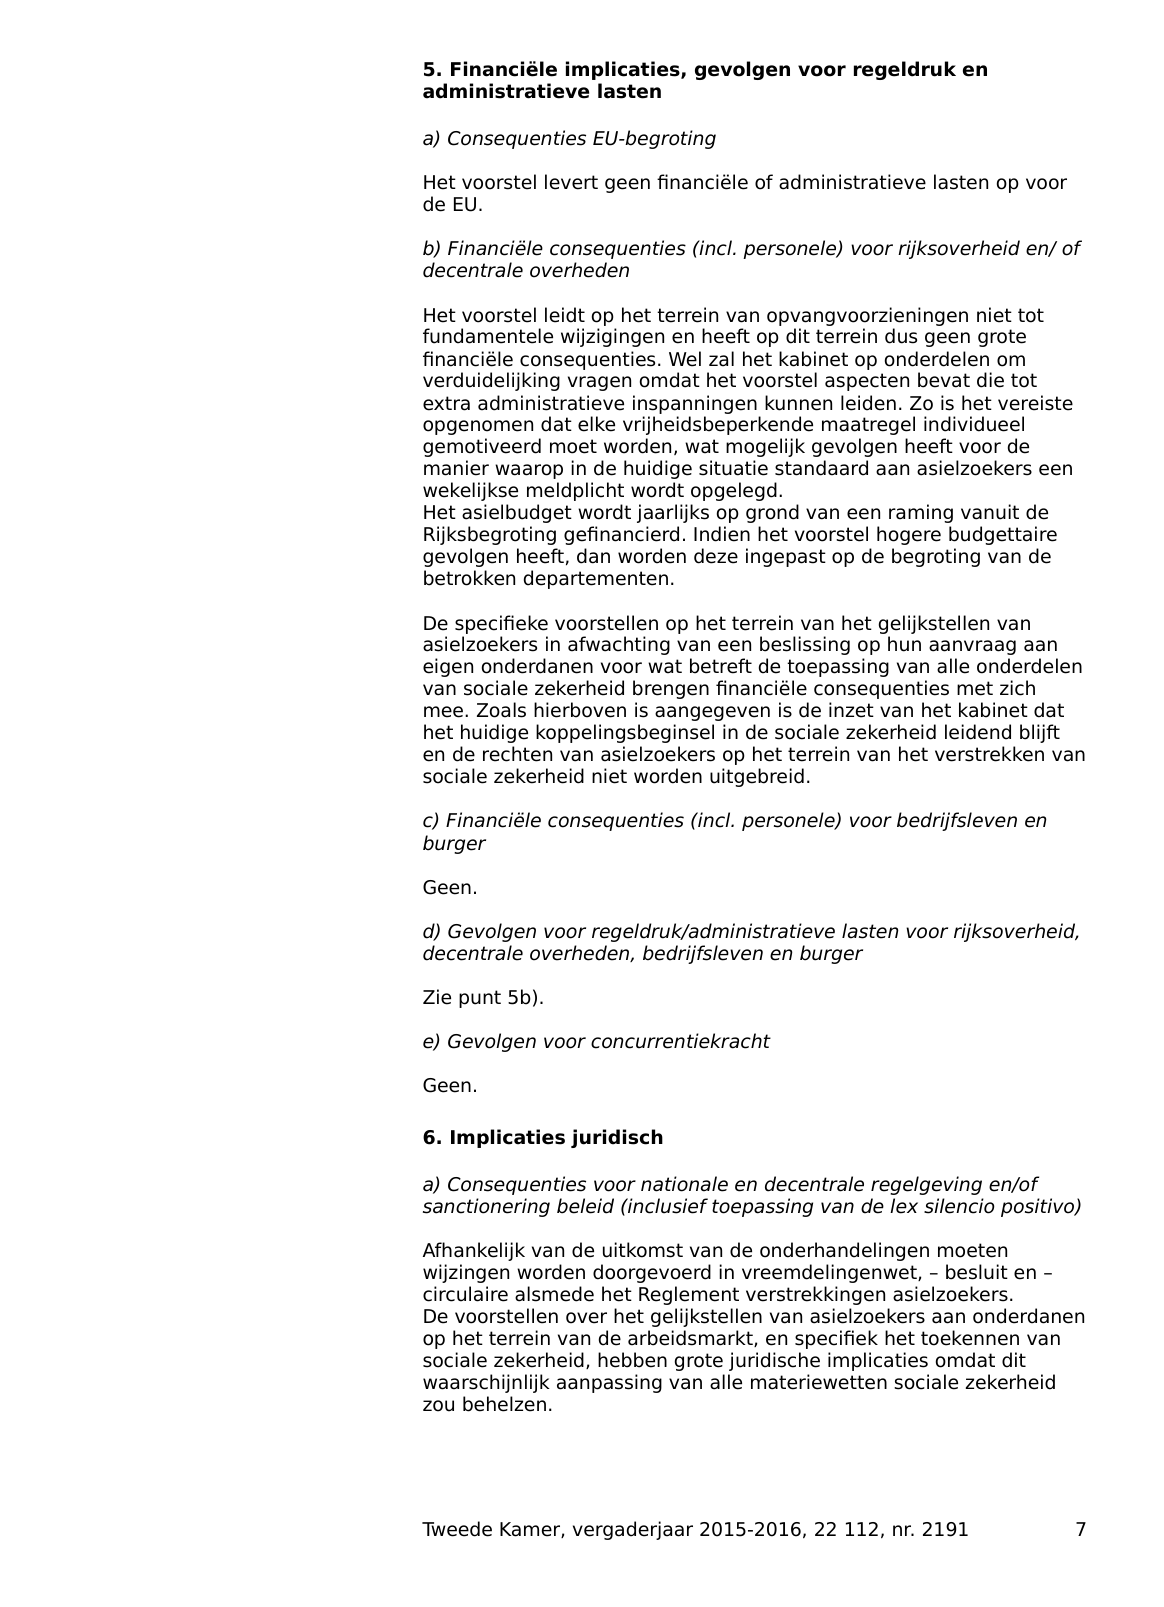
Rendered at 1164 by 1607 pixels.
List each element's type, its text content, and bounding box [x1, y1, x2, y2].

text Het voorstel levert geen financiële of administratieve lasten op voor de EU. [422, 172, 1087, 216]
subtitle a) Consequenties voor nationale en decentrale regelgeving en/of sanctionering beleid (inclusief toepassing van de lex silencio positivo) [422, 1174, 1087, 1218]
subtitle e) Gevolgen voor concurrentiekracht [422, 1031, 1087, 1053]
text Geen. [422, 1075, 1087, 1097]
subtitle b) Financiële consequenties (incl. personele) voor rijksoverheid en/ of decentrale overheden [422, 238, 1087, 282]
subtitle 5. Financiële implicaties, gevolgen voor regeldruk en administratieve lasten [422, 59, 1087, 103]
subtitle d) Gevolgen voor regeldruk/administratieve lasten voor rijksoverheid, decentrale overheden, bedrijfsleven en burger [422, 921, 1087, 965]
text De specifieke voorstellen op het terrein van het gelijkstellen van asielzoekers in afwachting van een beslissing op hun aanvraag aan eigen onderdanen voor wat betreft de toepassing van alle onderdelen van sociale zekerheid brengen financiële consequenties met zich mee. Zoals hierboven is aangegeven is de inzet van het kabinet dat het huidige koppelingsbeginsel in de sociale zekerheid leidend blijft en de rechten van asielzoekers op het terrein van het verstrekken van sociale zekerheid niet worden uitgebreid. [422, 612, 1087, 788]
text Het voorstel leidt op het terrein van opvangvoorzieningen niet tot fundamentele wijzigingen en heeft op dit terrein dus geen grote financiële consequenties. Wel zal het kabinet op onderdelen om verduidelijking vragen omdat het voorstel aspecten bevat die tot extra administratieve inspanningen kunnen leiden. Zo is het vereiste opgenomen dat elke vrijheidsbeperkende maatregel individueel gemotiveerd moet worden, wat mogelijk gevolgen heeft voor de manier waarop in de huidige situatie standaard aan asielzoekers een wekelijkse meldplicht wordt opgelegd. [422, 304, 1087, 502]
subtitle a) Consequenties EU-begroting [422, 128, 1087, 150]
text Zie punt 5b). [422, 987, 1087, 1009]
text De voorstellen over het gelijkstellen van asielzoekers aan onderdanen op het terrein van de arbeidsmarkt, en specifiek het toekennen van sociale zekerheid, hebben grote juridische implicaties omdat dit waarschijnlijk aanpassing van alle materiewetten sociale zekerheid zou behelzen. [422, 1306, 1087, 1416]
subtitle c) Financiële consequenties (incl. personele) voor bedrijfsleven en burger [422, 810, 1087, 854]
text Het asielbudget wordt jaarlijks op grond van een raming vanuit de Rijksbegroting gefinancierd. Indien het voorstel hogere budgettaire gevolgen heeft, dan worden deze ingepast op de begroting van de betrokken departementen. [422, 502, 1087, 590]
text Geen. [422, 877, 1087, 898]
text Afhankelijk van de uitkomst van de onderhandelingen moeten wijzingen worden doorgevoerd in vreemdelingenwet, – besluit en – circulaire alsmede het Reglement verstrekkingen asielzoekers. [422, 1240, 1087, 1306]
subtitle 6. Implicaties juridisch [422, 1127, 1087, 1149]
